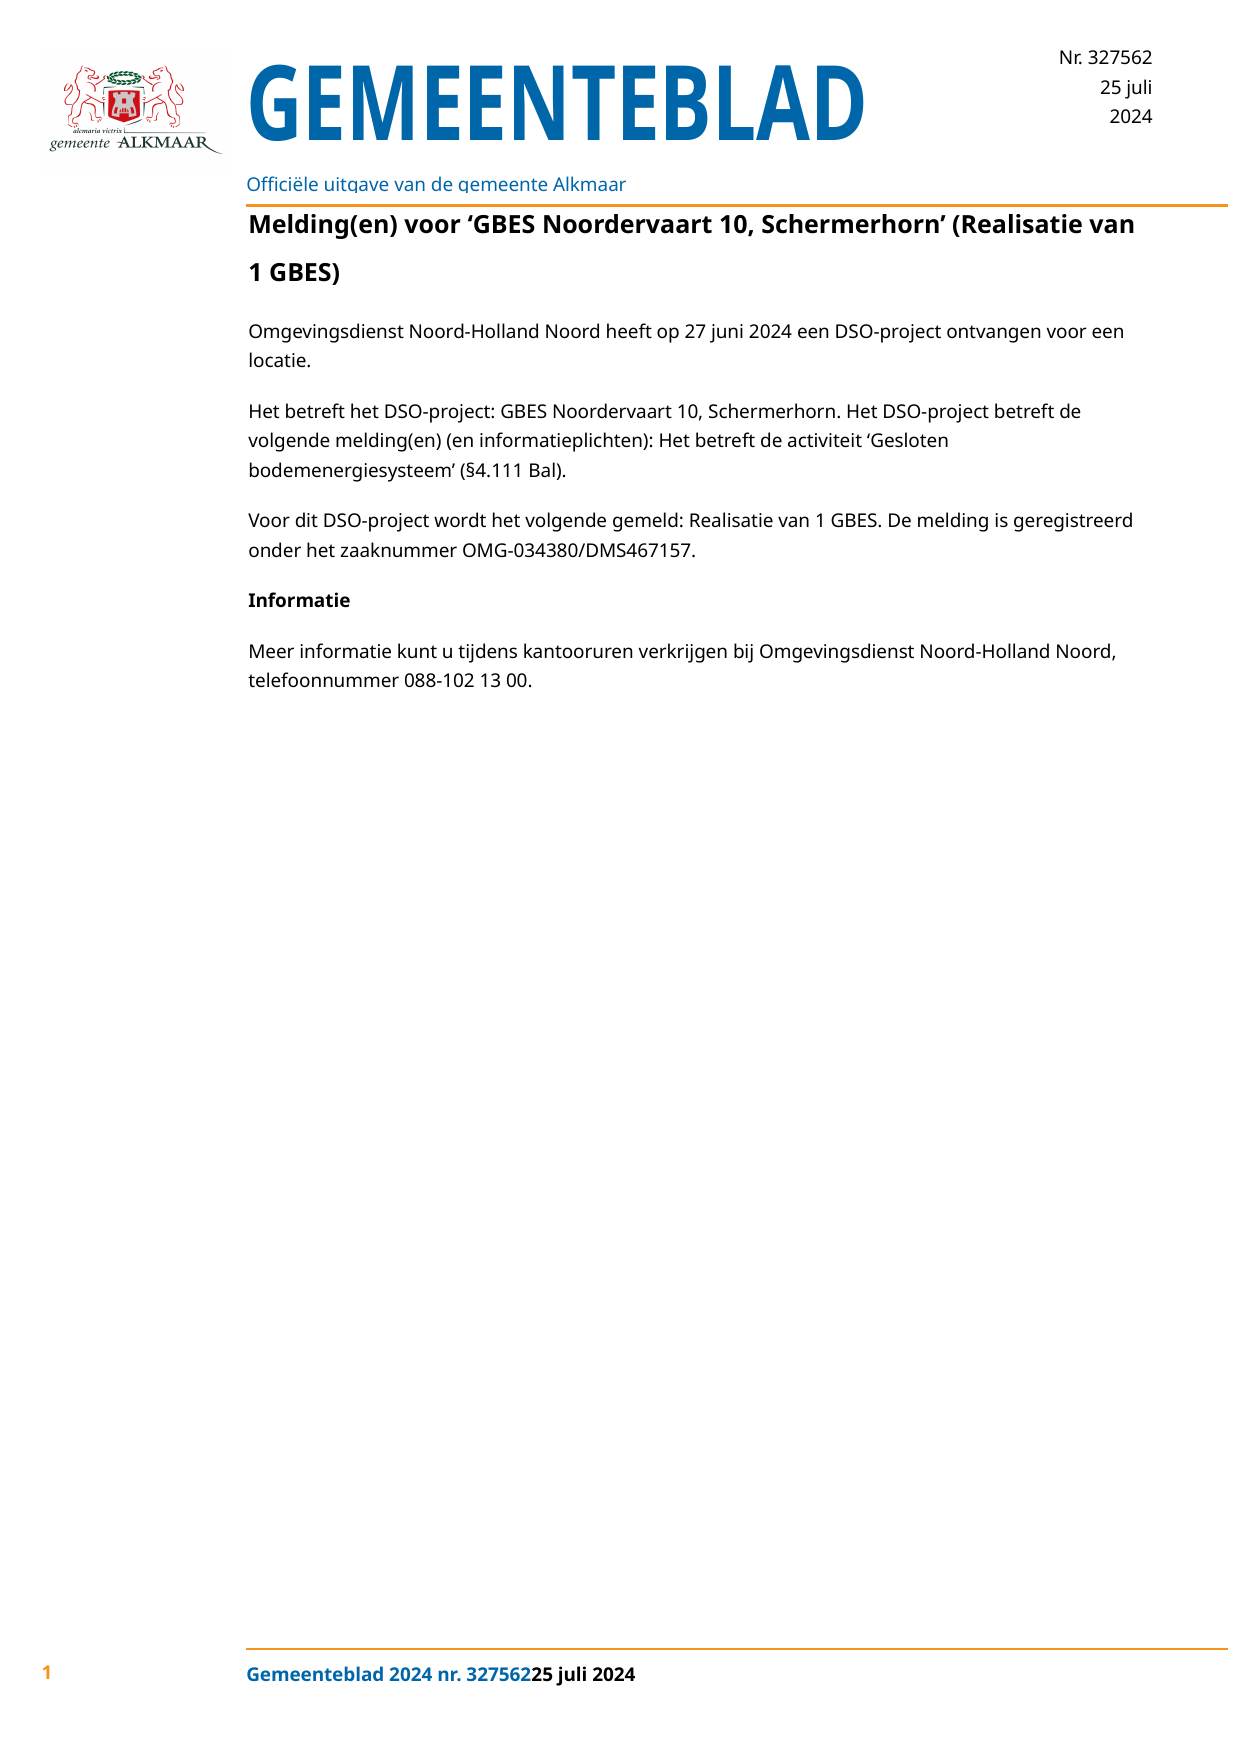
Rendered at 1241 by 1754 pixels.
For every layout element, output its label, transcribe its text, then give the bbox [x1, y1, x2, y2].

text Voor dit DSO-project wordt het volgende gemeld: Realisatie van 1 GBES. De melding is geregistreerd onder het zaaknummer OMG-034380/DMS467157. [248, 507, 1152, 563]
text Melding(en) voor ‘GBES Noordervaart 10, Schermerhorn’ (Realisatie van 1 GBES) [248, 207, 1152, 288]
picture [41, 47, 231, 172]
text Het betreft het DSO-project: GBES Noordervaart 10, Schermerhorn. Het DSO-project betreft de volgende melding(en) (en informatieplichten): Het betreft de activiteit ‘Gesloten bodemenergiesysteem’ (§4.111 Bal). [248, 398, 1152, 483]
text Meer informatie kunt u tijdens kantooruren verkrijgen bij Omgevingsdienst Noord-Holland Noord, telefoonnummer 088-102 13 00. [248, 638, 1152, 693]
text Informatie [248, 587, 1152, 613]
text Omgevingsdienst Noord-Holland Noord heeft op 27 juni 2024 een DSO-project ontvangen voor een locatie. [248, 318, 1152, 373]
